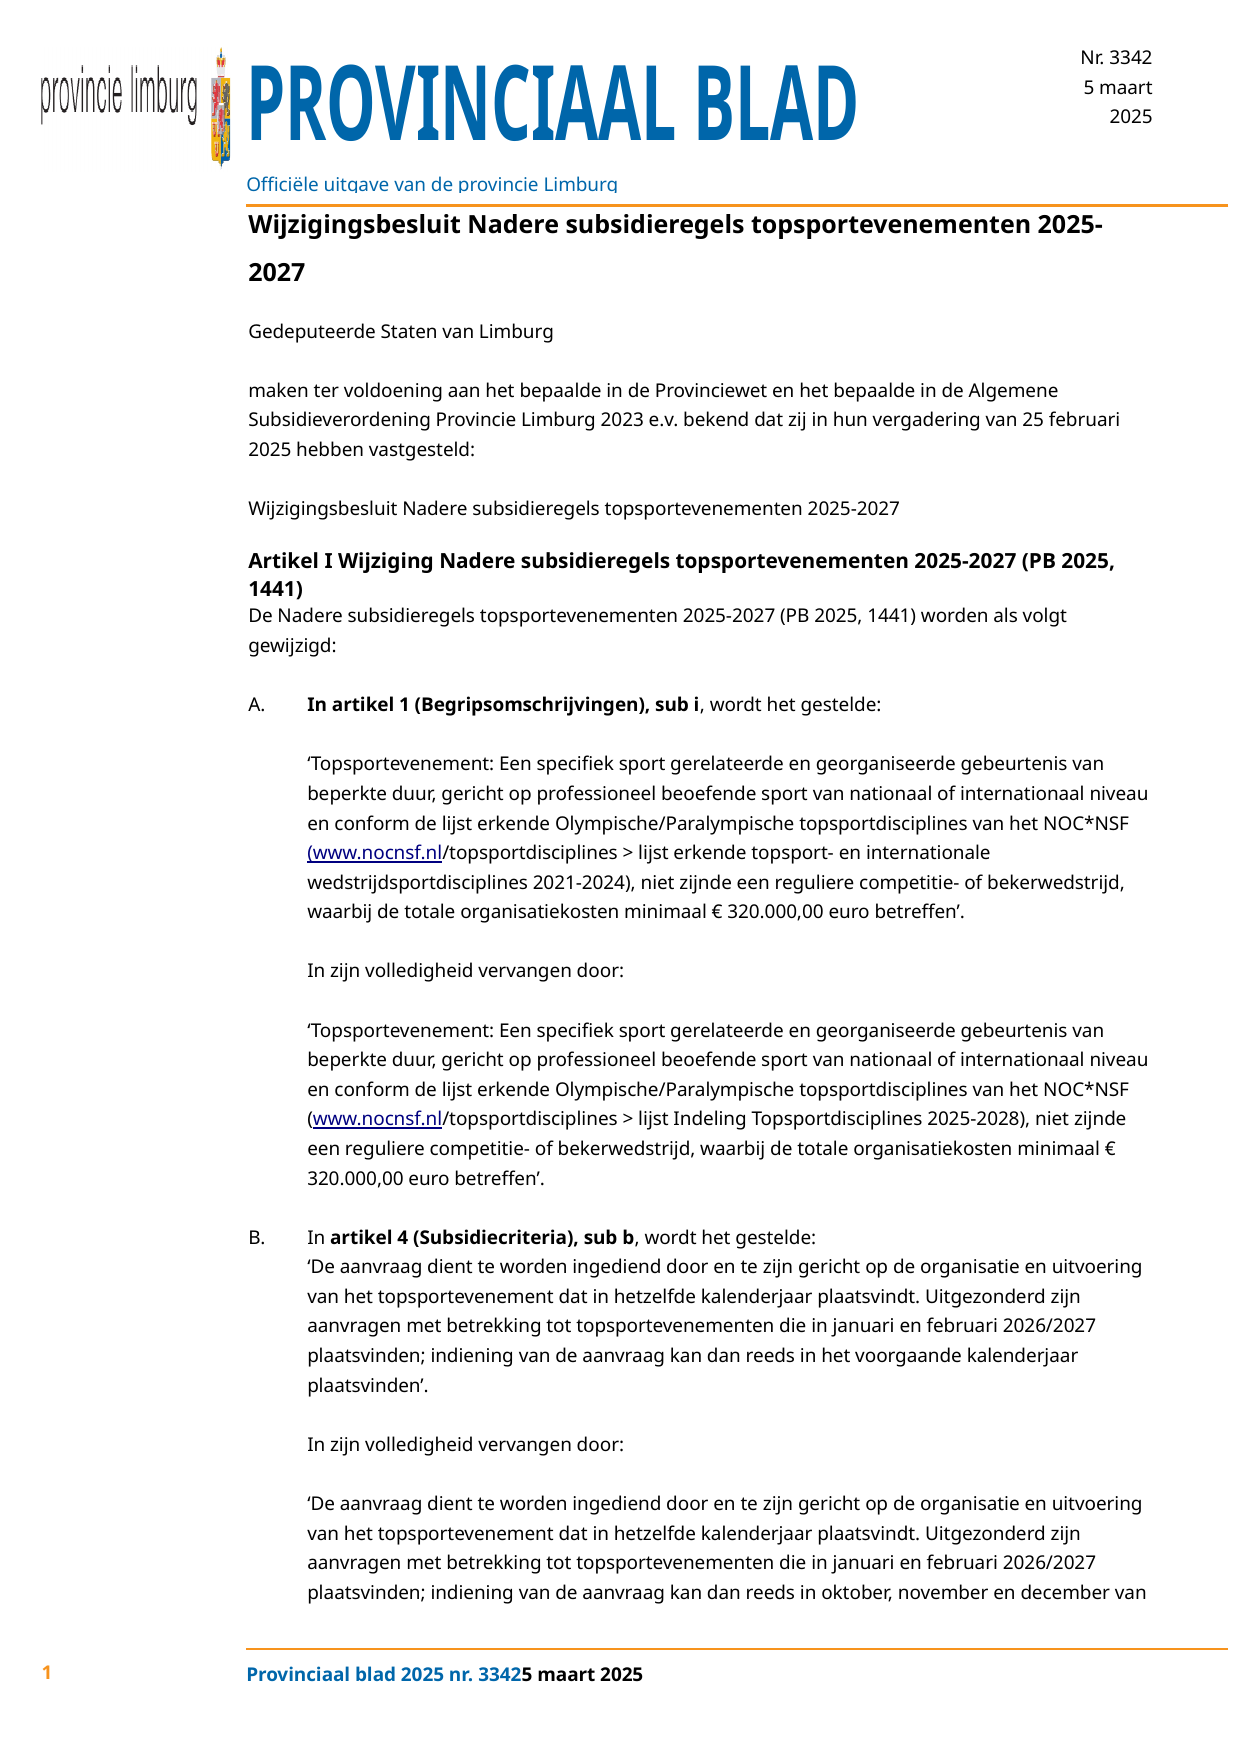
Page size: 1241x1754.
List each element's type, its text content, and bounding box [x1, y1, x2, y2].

text De Nadere subsidieregels topsportevenementen 2025-2027 (PB 2025, 1441) worden als volgt gewijzigd: [248, 603, 1152, 658]
list ‘De aanvraag dient te worden ingediend door en te zijn gericht op de organisatie en uitvoering van het topsportevenement dat in hetzelfde kalenderjaar plaatsvindt. Uitgezonderd zijn aanvragen met betrekking tot topsportevenementen die in januari en februari 2026/2027 plaatsvinden; indiening van de aanvraag kan dan reeds in het voorgaande kalenderjaar plaatsvinden’. [248, 1253, 1152, 1398]
list In zijn volledigheid vervangen door: [248, 1431, 1152, 1457]
text Wijzigingsbesluit Nadere subsidieregels topsportevenementen 2025-2027 [248, 207, 1152, 288]
text maken ter voldoening aan het bepaalde in de Provinciewet en het bepaalde in de Algemene Subsidieverordening Provincie Limburg 2023 e.v. bekend dat zij in hun vergadering van 25 februari 2025 hebben vastgesteld: [248, 377, 1152, 462]
list In zijn volledigheid vervangen door: [248, 958, 1152, 983]
list In artikel 4 (Subsidiecriteria), sub b, wordt het gestelde: [248, 1224, 1152, 1250]
text Gedeputeerde Staten van Limburg [248, 318, 1152, 344]
list ‘Topsportevenement: Een specifiek sport gerelateerde en georganiseerde gebeurtenis van beperkte duur, gericht op professioneel beoefende sport van nationaal of internationaal niveau en conform de lijst erkende Olympische/Paralympische topsportdisciplines van het NOC*NSF (www.nocnsf.nl/topsportdisciplines > lijst Indeling Topsportdisciplines 2025-2028), niet zijnde een reguliere competitie- of bekerwedstrijd, waarbij de totale organisatiekosten minimaal € 320.000,00 euro betreffen’. [248, 1017, 1152, 1191]
text Wijzigingsbesluit Nadere subsidieregels topsportevenementen 2025-2027 [248, 495, 1152, 521]
text Artikel I Wijziging Nadere subsidieregels topsportevenementen 2025-2027 (PB 2025, 1441) [248, 546, 1152, 603]
list ‘Topsportevenement: Een specifiek sport gerelateerde en georganiseerde gebeurtenis van beperkte duur, gericht op professioneel beoefende sport van nationaal of internationaal niveau en conform de lijst erkende Olympische/Paralympische topsportdisciplines van het NOC*NSF (www.nocnsf.nl/topsportdisciplines > lijst erkende topsport- en internationale wedstrijdsportdisciplines 2021-2024), niet zijnde een reguliere competitie- of bekerwedstrijd, waarbij de totale organisatiekosten minimaal € 320.000,00 euro betreffen’. [248, 751, 1152, 924]
list ‘De aanvraag dient te worden ingediend door en te zijn gericht op de organisatie en uitvoering van het topsportevenement dat in hetzelfde kalenderjaar plaatsvindt. Uitgezonderd zijn aanvragen met betrekking tot topsportevenementen die in januari en februari 2026/2027 plaatsvinden; indiening van de aanvraag kan dan reeds in oktober, november en december van [248, 1490, 1152, 1605]
picture [41, 47, 231, 172]
list In artikel 1 (Begripsomschrijvingen), sub i, wordt het gestelde: [248, 691, 1152, 717]
